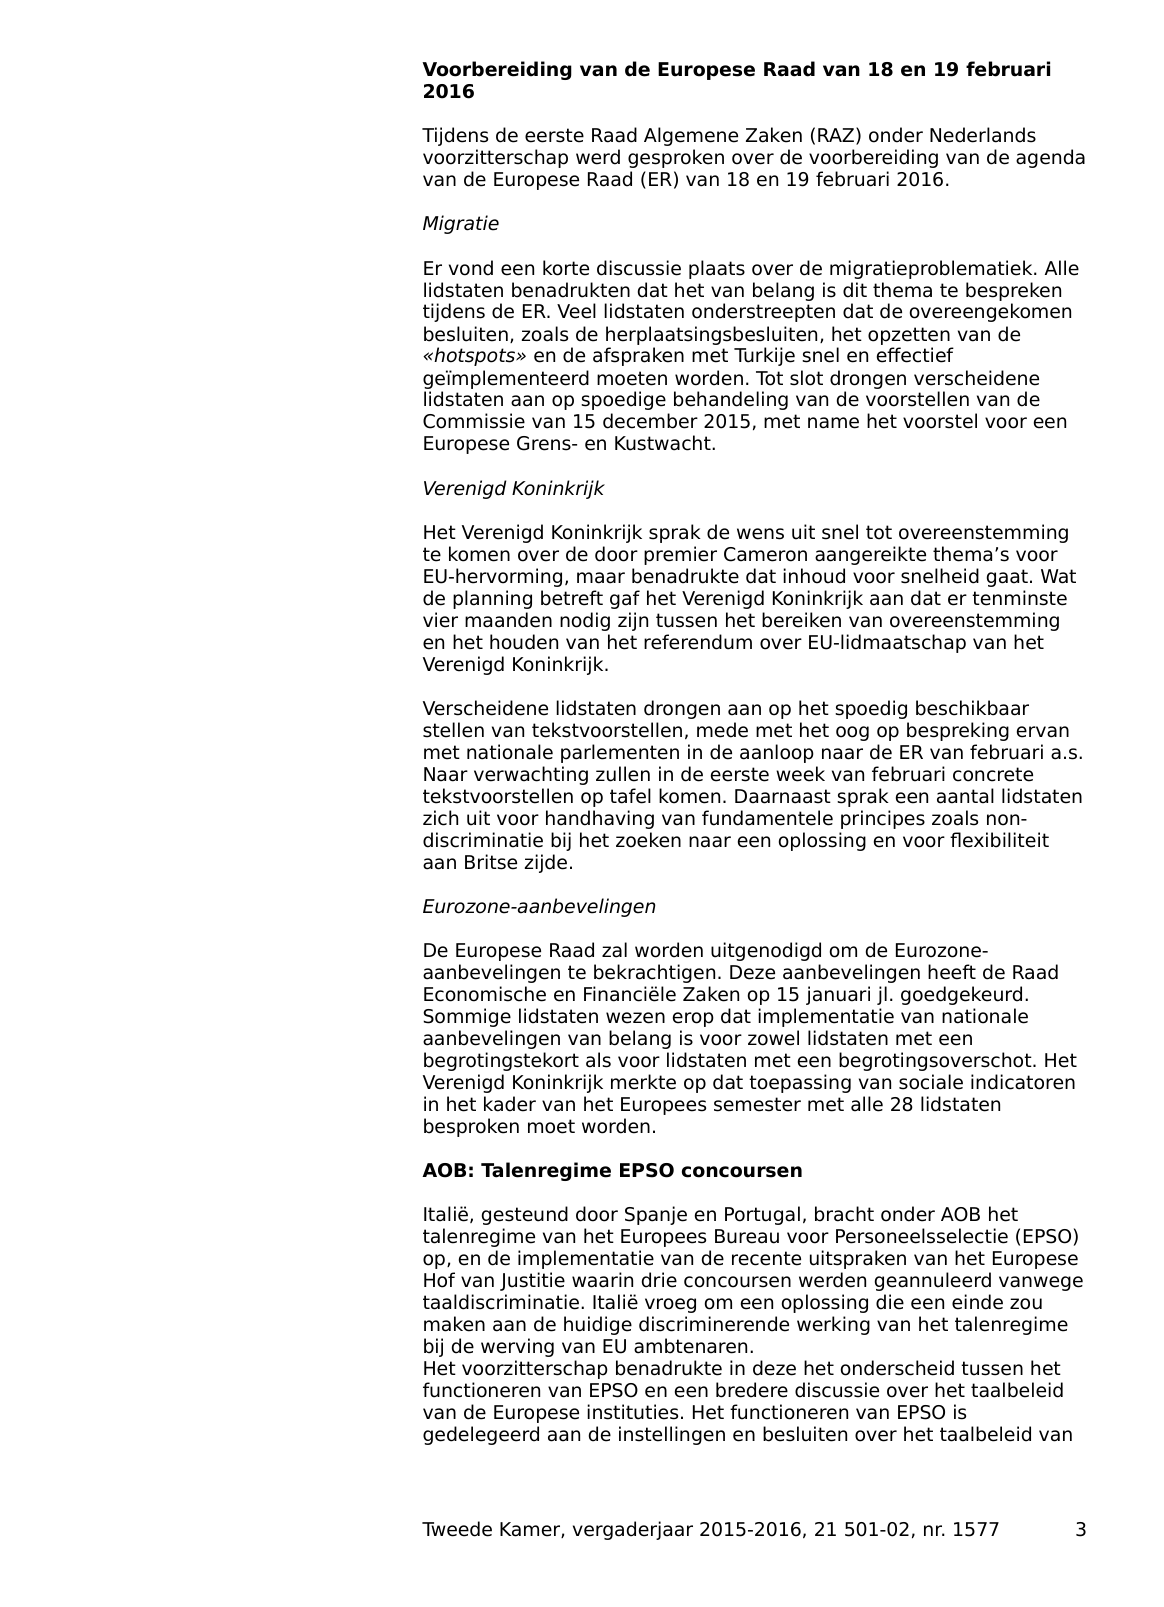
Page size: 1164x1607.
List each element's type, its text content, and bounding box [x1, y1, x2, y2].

subtitle AOB: Talenregime EPSO concoursen [422, 1160, 1087, 1182]
text Tijdens de eerste Raad Algemene Zaken (RAZ) onder Nederlands voorzitterschap werd gesproken over de voorbereiding van de agenda van de Europese Raad (ER) van 18 en 19 februari 2016. [422, 125, 1087, 191]
subtitle Voorbereiding van de Europese Raad van 18 en 19 februari 2016 [422, 59, 1087, 103]
text Het voorzitterschap benadrukte in deze het onderscheid tussen het functioneren van EPSO en een bredere discussie over het taalbeleid van de Europese instituties. Het functioneren van EPSO is gedelegeerd aan de instellingen en besluiten over het taalbeleid van [422, 1358, 1087, 1446]
text Het Verenigd Koninkrijk sprak de wens uit snel tot overeenstemming te komen over de door premier Cameron aangereikte thema’s voor EU-hervorming, maar benadrukte dat inhoud voor snelheid gaat. Wat de planning betreft gaf het Verenigd Koninkrijk aan dat er tenminste vier maanden nodig zijn tussen het bereiken van overeenstemming en het houden van het referendum over EU-lidmaatschap van het Verenigd Koninkrijk. [422, 522, 1087, 676]
subtitle Verenigd Koninkrijk [422, 477, 1087, 499]
text Italië, gesteund door Spanje en Portugal, bracht onder AOB het talenregime van het Europees Bureau voor Personeelsselectie (EPSO) op, en de implementatie van de recente uitspraken van het Europese Hof van Justitie waarin drie concoursen werden geannuleerd vanwege taaldiscriminatie. Italië vroeg om een oplossing die een einde zou maken aan de huidige discriminerende werking van het talenregime bij de werving van EU ambtenaren. [422, 1204, 1087, 1358]
subtitle Eurozone-aanbevelingen [422, 896, 1087, 918]
subtitle Migratie [422, 213, 1087, 235]
text Er vond een korte discussie plaats over de migratieproblematiek. Alle lidstaten benadrukten dat het van belang is dit thema te bespreken tijdens de ER. Veel lidstaten onderstreepten dat de overeengekomen besluiten, zoals de herplaatsingsbesluiten, het opzetten van de «hotspots» en de afspraken met Turkije snel en effectief geïmplementeerd moeten worden. Tot slot drongen verscheidene lidstaten aan op spoedige behandeling van de voorstellen van de Commissie van 15 december 2015, met name het voorstel voor een Europese Grens- en Kustwacht. [422, 257, 1087, 455]
text Verscheidene lidstaten drongen aan op het spoedig beschikbaar stellen van tekstvoorstellen, mede met het oog op bespreking ervan met nationale parlementen in de aanloop naar de ER van februari a.s. Naar verwachting zullen in de eerste week van februari concrete tekstvoorstellen op tafel komen. Daarnaast sprak een aantal lidstaten zich uit voor handhaving van fundamentele principes zoals non-discriminatie bij het zoeken naar een oplossing en voor flexibiliteit aan Britse zijde. [422, 698, 1087, 873]
text De Europese Raad zal worden uitgenodigd om de Eurozone-aanbevelingen te bekrachtigen. Deze aanbevelingen heeft de Raad Economische en Financiële Zaken op 15 januari jl. goedgekeurd. Sommige lidstaten wezen erop dat implementatie van nationale aanbevelingen van belang is voor zowel lidstaten met een begrotingstekort als voor lidstaten met een begrotingsoverschot. Het Verenigd Koninkrijk merkte op dat toepassing van sociale indicatoren in het kader van het Europees semester met alle 28 lidstaten besproken moet worden. [422, 940, 1087, 1138]
